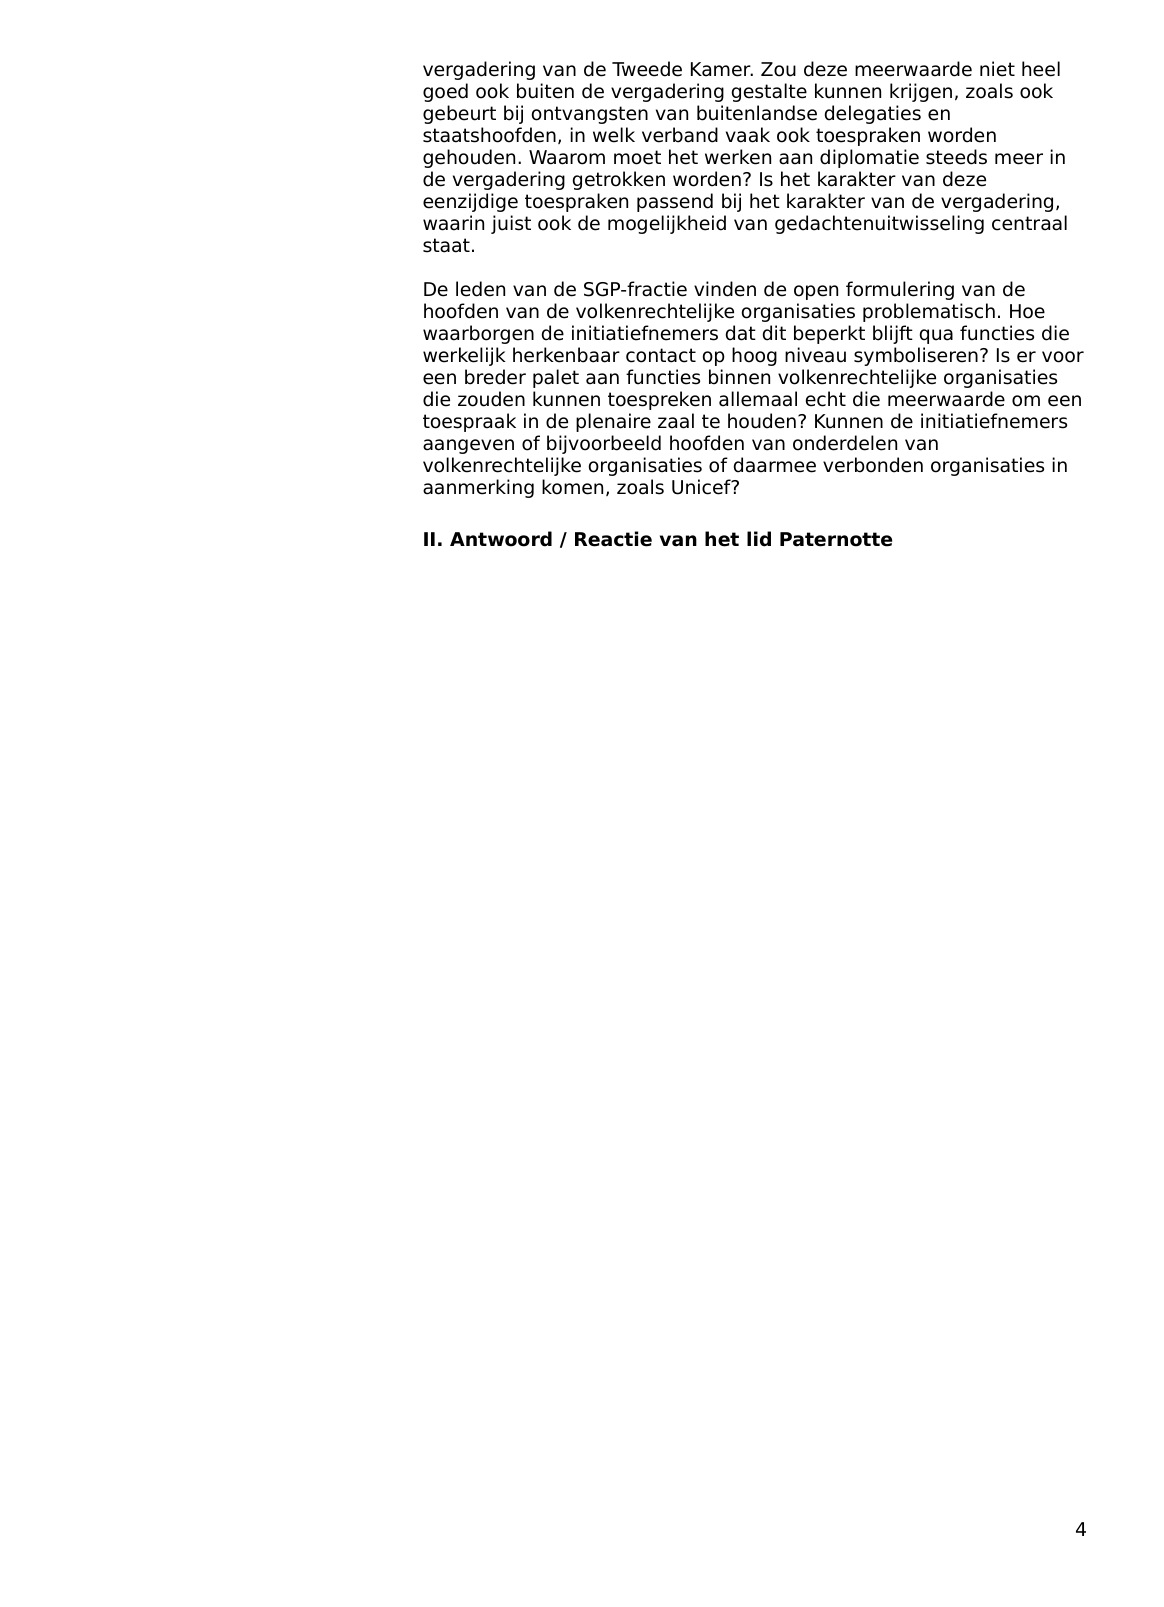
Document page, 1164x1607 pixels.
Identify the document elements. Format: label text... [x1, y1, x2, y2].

text vergadering van de Tweede Kamer. Zou deze meerwaarde niet heel goed ook buiten de vergadering gestalte kunnen krijgen, zoals ook gebeurt bij ontvangsten van buitenlandse delegaties en staatshoofden, in welk verband vaak ook toespraken worden gehouden. Waarom moet het werken aan diplomatie steeds meer in de vergadering getrokken worden? Is het karakter van deze eenzijdige toespraken passend bij het karakter van de vergadering, waarin juist ook de mogelijkheid van gedachtenuitwisseling centraal staat. [422, 59, 1087, 257]
subtitle II. Antwoord / Reactie van het lid Paternotte [422, 529, 1087, 551]
text De leden van de SGP-fractie vinden de open formulering van de hoofden van de volkenrechtelijke organisaties problematisch. Hoe waarborgen de initiatiefnemers dat dit beperkt blijft qua functies die werkelijk herkenbaar contact op hoog niveau symboliseren? Is er voor een breder palet aan functies binnen volkenrechtelijke organisaties die zouden kunnen toespreken allemaal echt die meerwaarde om een toespraak in de plenaire zaal te houden? Kunnen de initiatiefnemers aangeven of bijvoorbeeld hoofden van onderdelen van volkenrechtelijke organisaties of daarmee verbonden organisaties in aanmerking komen, zoals Unicef? [422, 279, 1087, 499]
